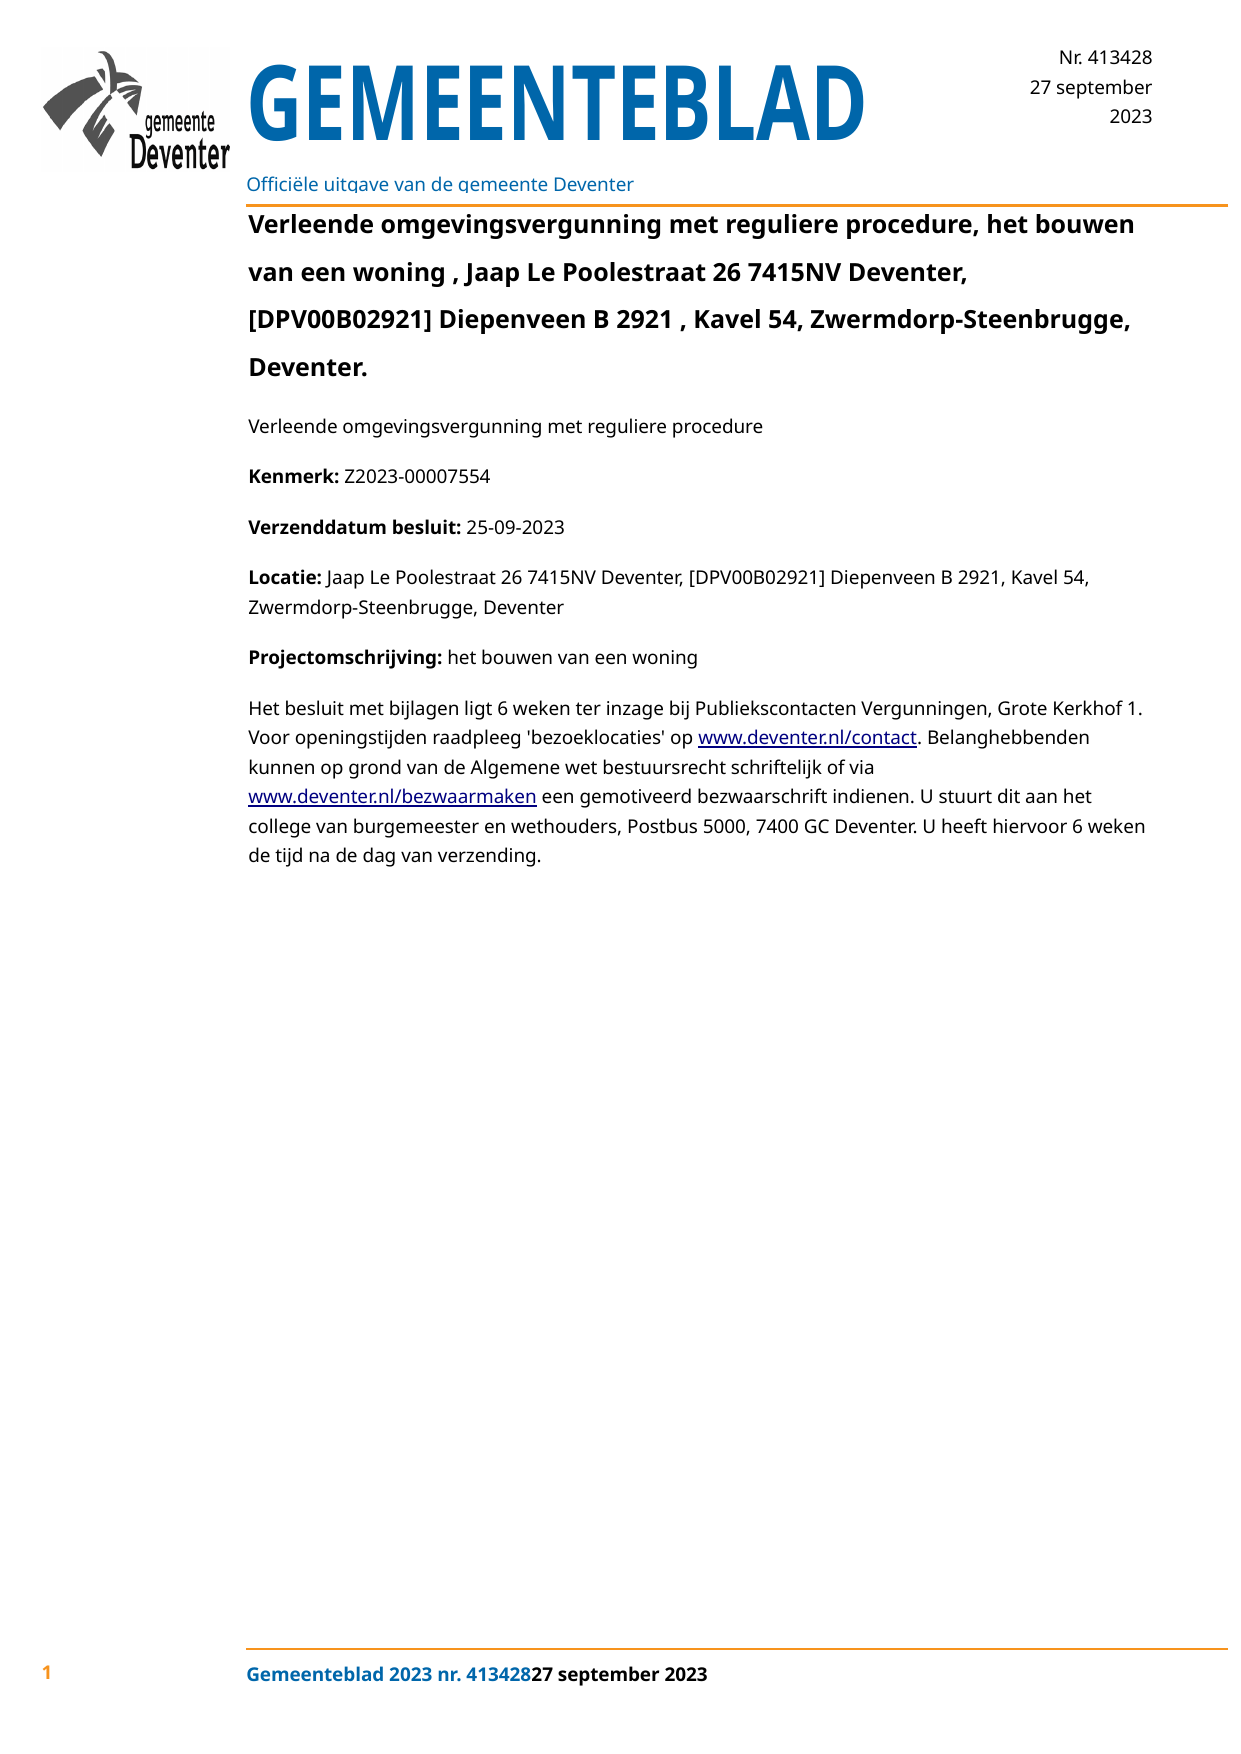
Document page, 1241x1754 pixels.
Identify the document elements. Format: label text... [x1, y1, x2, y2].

text Verleende omgevingsvergunning met reguliere procedure, het bouwen van een woning , Jaap Le Poolestraat 26 7415NV Deventer, [DPV00B02921] Diepenveen B 2921 , Kavel 54, Zwermdorp-Steenbrugge, Deventer. [248, 207, 1152, 384]
text Verzenddatum besluit: 25-09-2023 [248, 514, 1152, 540]
text Projectomschrijving: het bouwen van een woning [248, 644, 1152, 670]
text Het besluit met bijlagen ligt 6 weken ter inzage bij Publiekscontacten Vergunningen, Grote Kerkhof 1. Voor openingstijden raadpleeg 'bezoeklocaties' op www.deventer.nl/contact. Belanghebbenden kunnen op grond van de Algemene wet bestuursrecht schriftelijk of via www.deventer.nl/bezwaarmaken een gemotiveerd bezwaarschrift indienen. U stuurt dit aan het college van burgemeester en wethouders, Postbus 5000, 7400 GC Deventer. U heeft hiervoor 6 weken de tijd na de dag van verzending. [248, 695, 1152, 868]
picture [41, 47, 231, 172]
text Kenmerk: Z2023-00007554 [248, 463, 1152, 489]
text Verleende omgevingsvergunning met reguliere procedure [248, 413, 1152, 439]
text Locatie: Jaap Le Poolestraat 26 7415NV Deventer, [DPV00B02921] Diepenveen B 2921, Kavel 54, Zwermdorp-Steenbrugge, Deventer [248, 564, 1152, 620]
